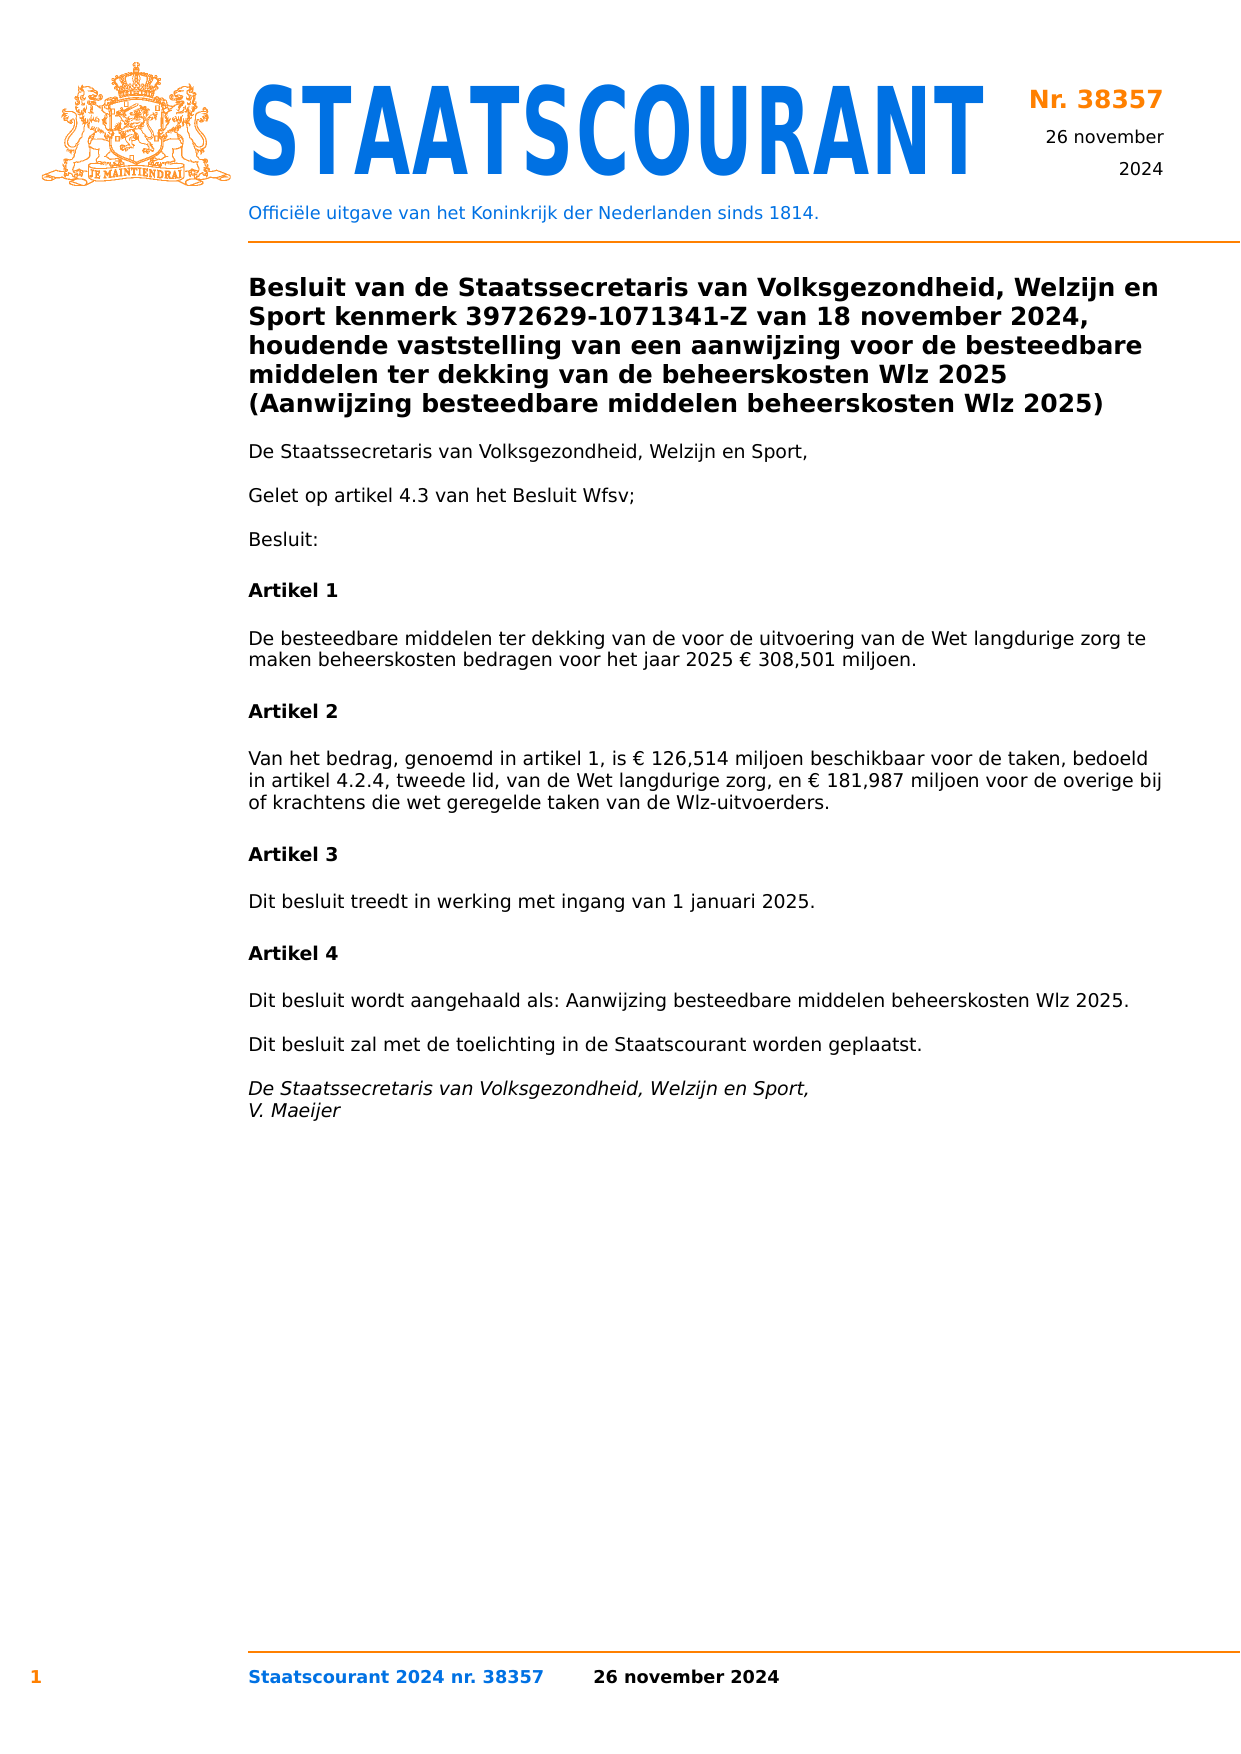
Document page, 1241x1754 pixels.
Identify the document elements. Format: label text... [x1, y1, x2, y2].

subtitle Besluit van de Staatssecretaris van Volksgezondheid, Welzijn en Sport kenmerk 3972629-1071341-Z van 18 november 2024, houdende vaststelling van een aanwijzing voor de besteedbare middelen ter dekking van de beheerskosten Wlz 2025 (Aanwijzing besteedbare middelen beheerskosten Wlz 2025) [248, 273, 1163, 419]
text De besteedbare middelen ter dekking van de voor de uitvoering van de Wet langdurige zorg te maken beheerskosten bedragen voor het jaar 2025 € 308,501 miljoen. [248, 627, 1163, 671]
table_cell Officiële uitgave van het Koninkrijk der Nederlanden sinds 1814. [248, 203, 1240, 241]
table_cell 26 november [998, 121, 1240, 153]
text Van het bedrag, genoemd in artikel 1, is € 126,514 miljoen beschikbaar voor de taken, bedoeld in artikel 4.2.4, tweede lid, van de Wet langdurige zorg, en € 181,987 miljoen voor de overige bij of krachtens die wet geregelde taken van de Wlz-uitvoerders. [248, 748, 1163, 814]
table_header [25, 62, 248, 241]
table_header STAATSCOURANT [248, 62, 998, 203]
text Dit besluit treedt in werking met ingang van 1 januari 2025. [248, 891, 1163, 913]
text Dit besluit wordt aangehaald als: Aanwijzing besteedbare middelen beheerskosten Wlz 2025. [248, 990, 1163, 1012]
text Besluit: [248, 528, 1163, 550]
table_cell 2024 [998, 153, 1240, 203]
text Dit besluit zal met de toelichting in de Staatscourant worden geplaatst. [248, 1034, 1163, 1056]
text De Staatssecretaris van Volksgezondheid, Welzijn en Sport, V. Maeijer [248, 1078, 1163, 1122]
text De Staatssecretaris van Volksgezondheid, Welzijn en Sport, [248, 441, 1163, 463]
subtitle Artikel 1 [248, 580, 1163, 602]
subtitle Artikel 2 [248, 701, 1163, 723]
picture [41, 62, 231, 186]
text Gelet op artikel 4.3 van het Besluit Wfsv; [248, 484, 1163, 507]
table_header Nr. 38357 [998, 62, 1240, 121]
subtitle Artikel 3 [248, 844, 1163, 866]
subtitle Artikel 4 [248, 943, 1163, 965]
